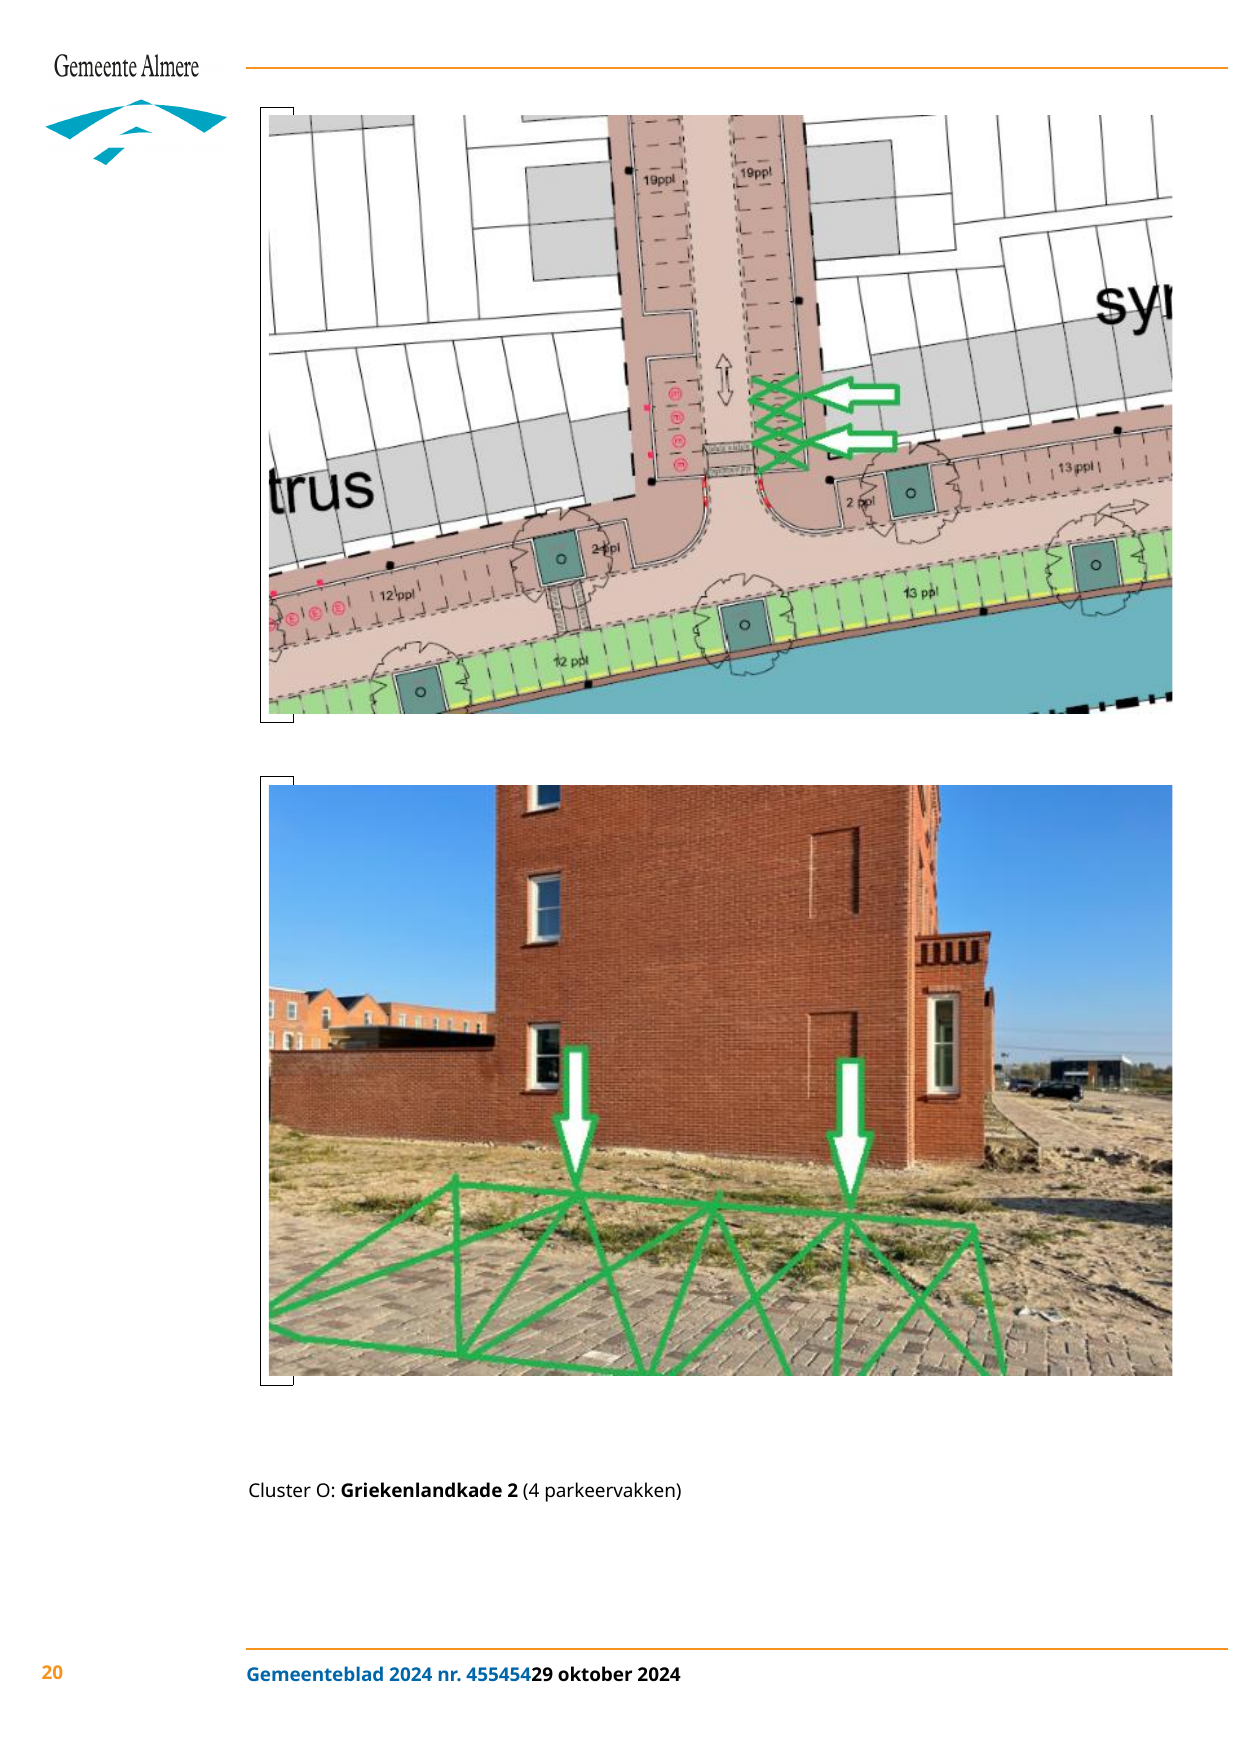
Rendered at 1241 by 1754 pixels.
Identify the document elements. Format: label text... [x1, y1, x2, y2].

text Cluster O: Griekenlandkade 2 (4 parkeervakken) [248, 1477, 1152, 1503]
picture [41, 47, 231, 172]
picture [268, 115, 1173, 714]
picture [268, 785, 1173, 1376]
